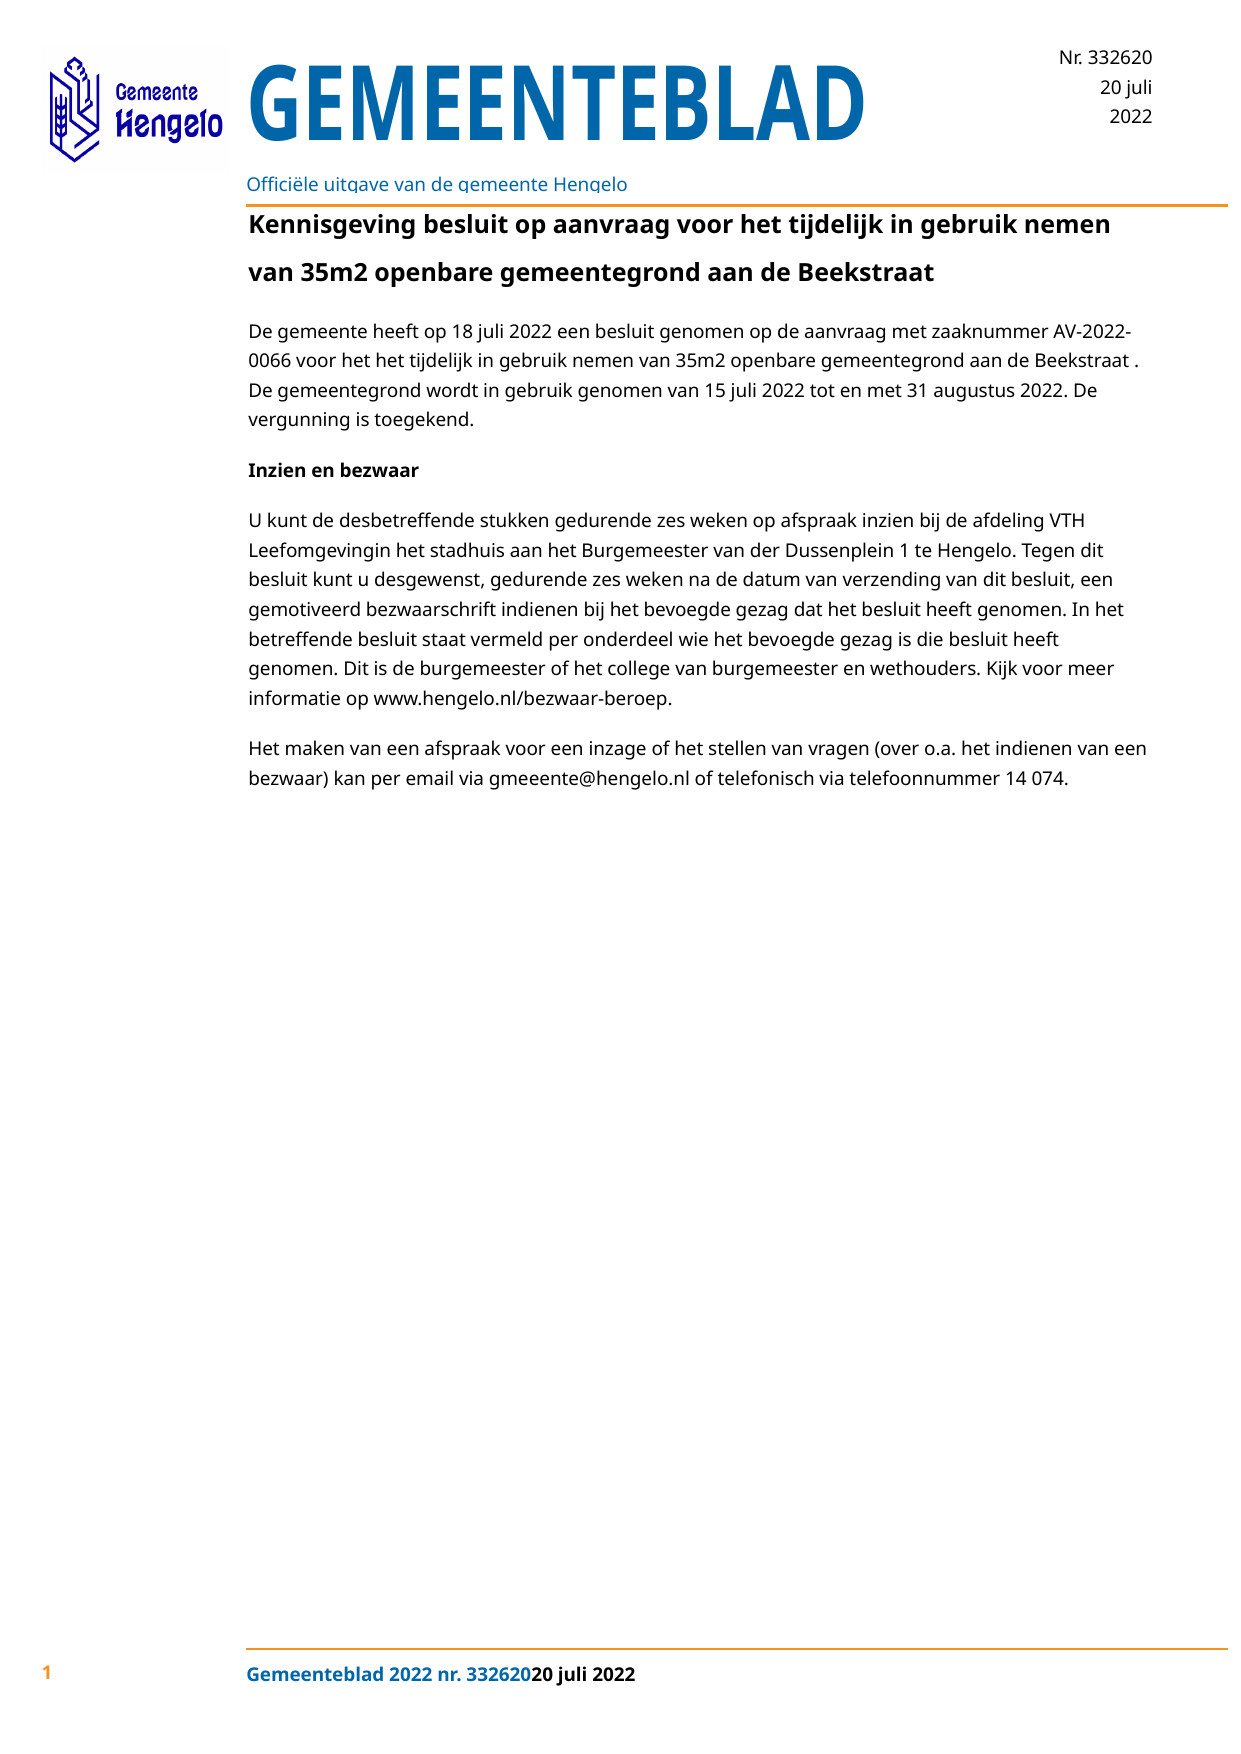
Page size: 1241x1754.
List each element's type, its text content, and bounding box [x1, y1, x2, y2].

text Het maken van een afspraak voor een inzage of het stellen van vragen (over o.a. het indienen van een bezwaar) kan per email via gmeeente@hengelo.nl of telefonisch via telefoonnummer 14 074. [248, 735, 1152, 791]
text De gemeente heeft op 18 juli 2022 een besluit genomen op de aanvraag met zaaknummer AV-2022-0066 voor het het tijdelijk in gebruik nemen van 35m2 openbare gemeentegrond aan de Beekstraat . De gemeentegrond wordt in gebruik genomen van 15 juli 2022 tot en met 31 augustus 2022. De vergunning is toegekend. [248, 318, 1152, 432]
text U kunt de desbetreffende stukken gedurende zes weken op afspraak inzien bij de afdeling VTH Leefomgevingin het stadhuis aan het Burgemeester van der Dussenplein 1 te Hengelo. Tegen dit besluit kunt u desgewenst, gedurende zes weken na de datum van verzending van dit besluit, een gemotiveerd bezwaarschrift indienen bij het bevoegde gezag dat het besluit heeft genomen. In het betreffende besluit staat vermeld per onderdeel wie het bevoegde gezag is die besluit heeft genomen. Dit is de burgemeester of het college van burgemeester en wethouders. Kijk voor meer informatie op www.hengelo.nl/bezwaar-beroep. [248, 507, 1152, 711]
picture [41, 47, 231, 172]
text Kennisgeving besluit op aanvraag voor het tijdelijk in gebruik nemen van 35m2 openbare gemeentegrond aan de Beekstraat [248, 207, 1152, 288]
text Inzien en bezwaar [248, 457, 1152, 483]
